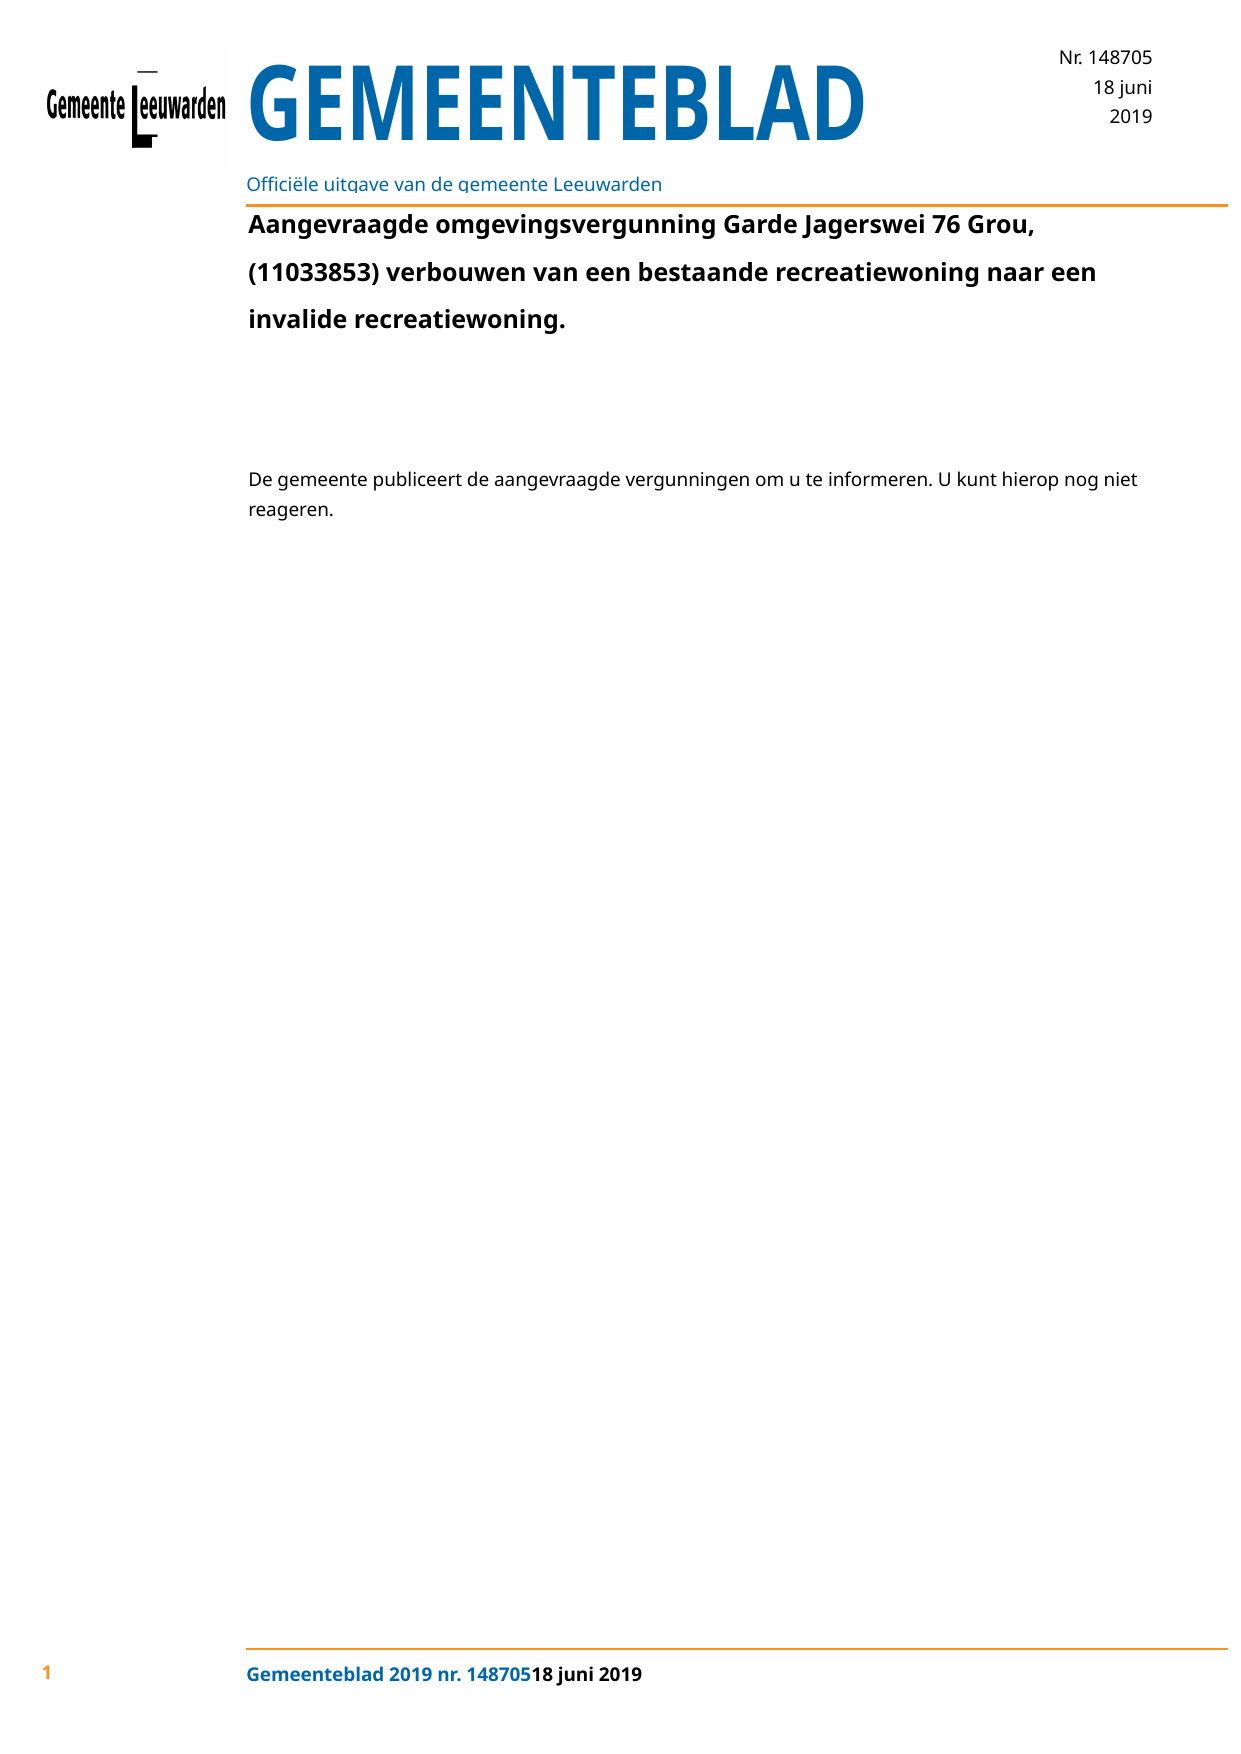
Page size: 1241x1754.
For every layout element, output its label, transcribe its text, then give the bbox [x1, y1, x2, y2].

text Aangevraagde omgevingsvergunning Garde Jagerswei 76 Grou, (11033853) verbouwen van een bestaande recreatiewoning naar een invalide recreatiewoning. [248, 207, 1152, 336]
text De gemeente publiceert de aangevraagde vergunningen om u te informeren. U kunt hierop nog niet reageren. [248, 466, 1152, 522]
picture [41, 47, 231, 172]
